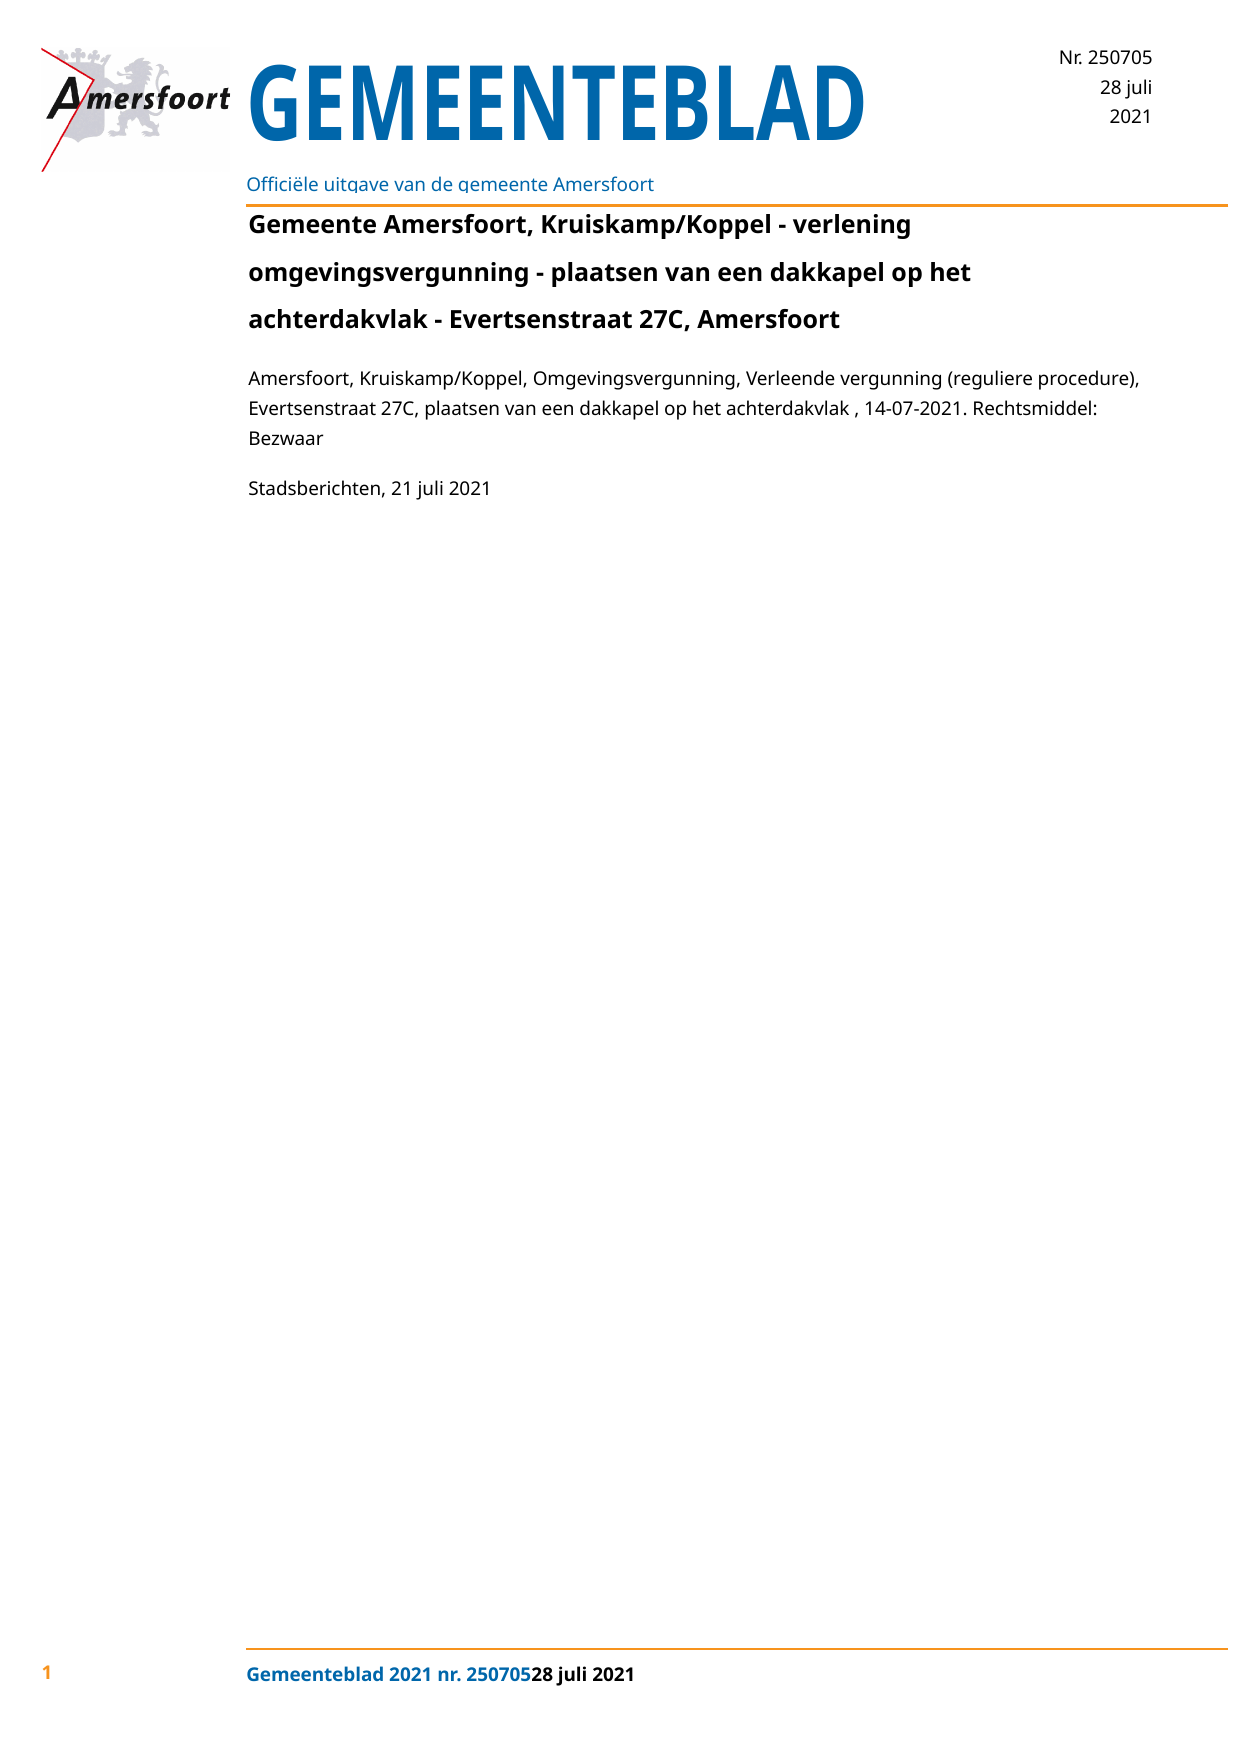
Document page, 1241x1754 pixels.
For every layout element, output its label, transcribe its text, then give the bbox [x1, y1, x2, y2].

text Amersfoort, Kruiskamp/Koppel, Omgevingsvergunning, Verleende vergunning (reguliere procedure), Evertsenstraat 27C, plaatsen van een dakkapel op het achterdakvlak , 14-07-2021. Rechtsmiddel: Bezwaar [248, 366, 1152, 450]
text Gemeente Amersfoort, Kruiskamp/Koppel - verlening omgevingsvergunning - plaatsen van een dakkapel op het achterdakvlak - Evertsenstraat 27C, Amersfoort [248, 207, 1152, 336]
picture [41, 47, 231, 172]
text Stadsberichten, 21 juli 2021 [248, 475, 1152, 501]
